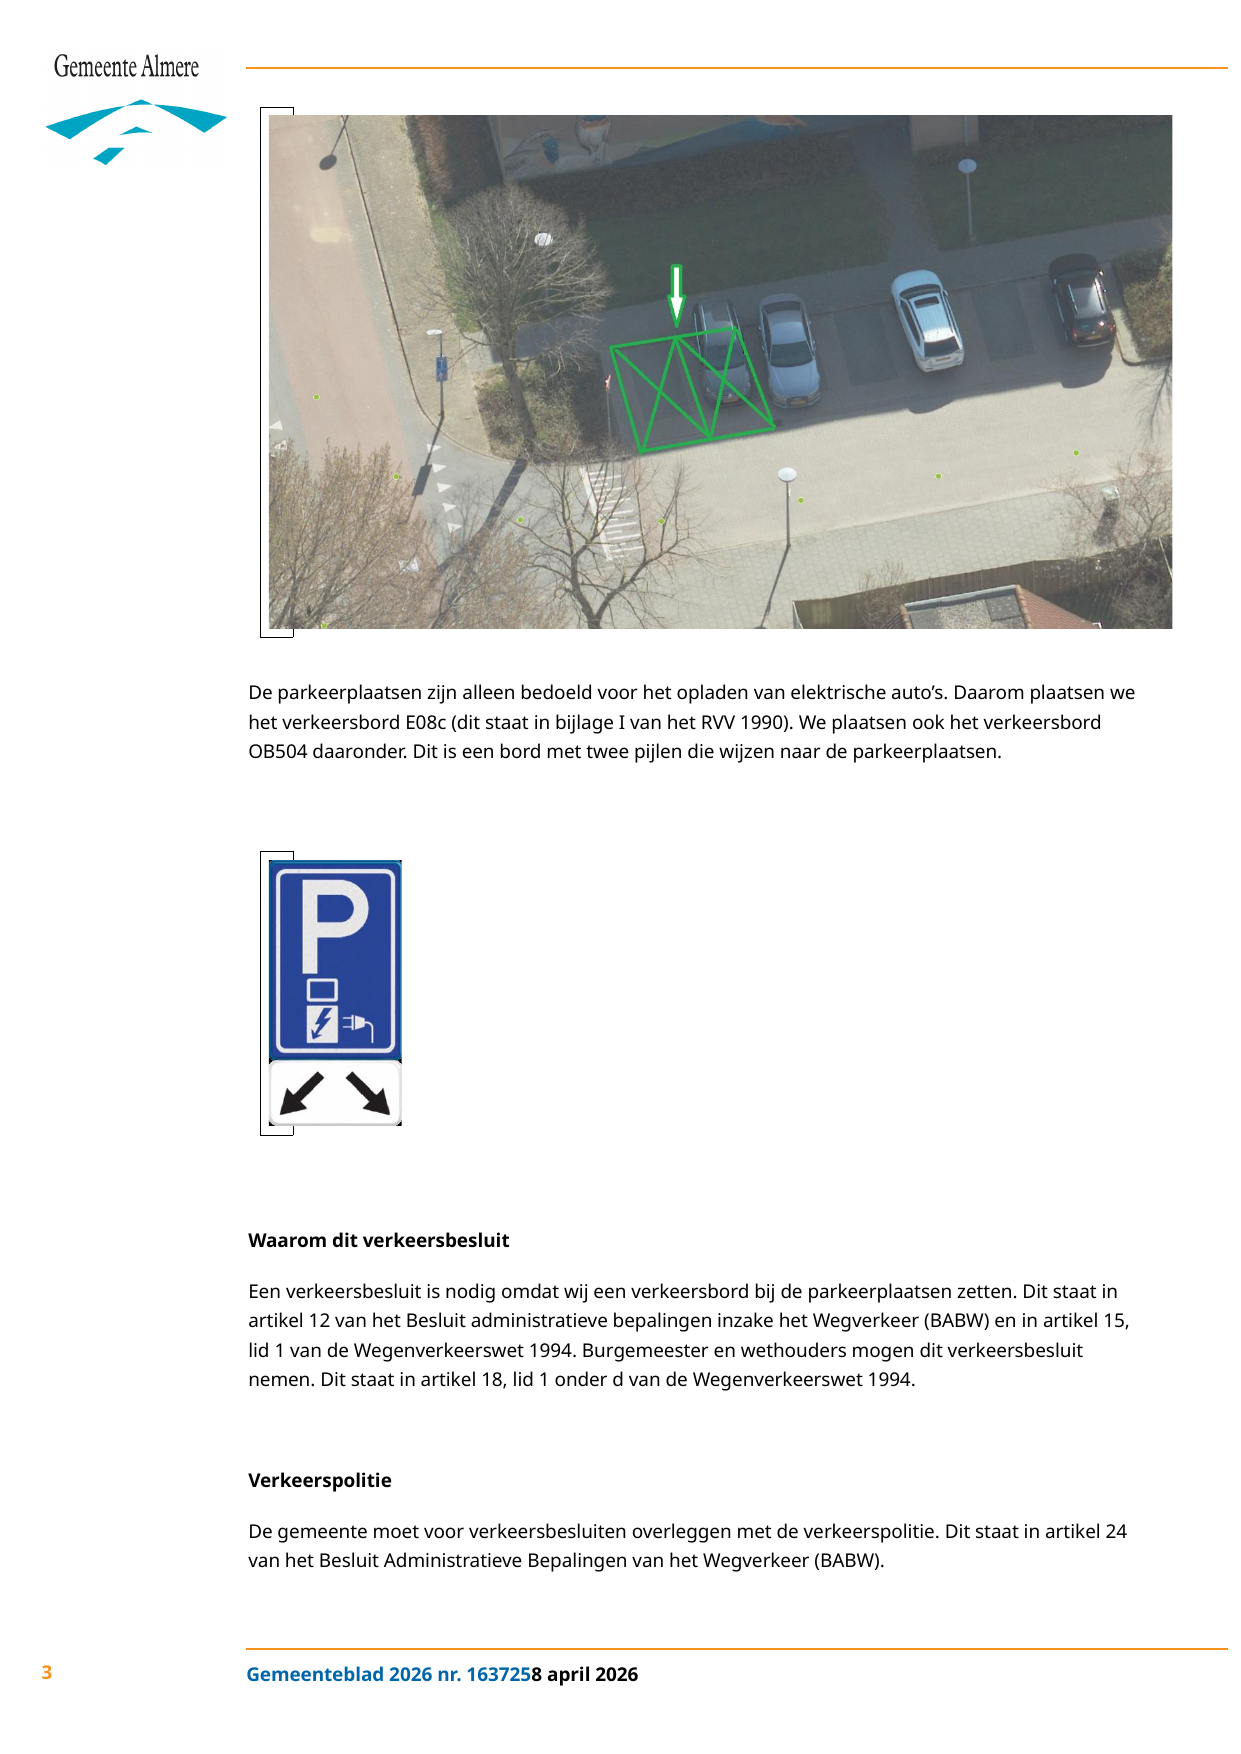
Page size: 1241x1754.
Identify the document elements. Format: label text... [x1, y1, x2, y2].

text Een verkeersbesluit is nodig omdat wij een verkeersbord bij de parkeerplaatsen zetten. Dit staat in artikel 12 van het Besluit administratieve bepalingen inzake het Wegverkeer (BABW) en in artikel 15, lid 1 van de Wegenverkeerswet 1994. Burgemeester en wethouders mogen dit verkeersbesluit nemen. Dit staat in artikel 18, lid 1 onder d van de Wegenverkeerswet 1994. [248, 1278, 1152, 1392]
text Waarom dit verkeersbesluit [248, 1227, 1152, 1253]
picture [268, 115, 1173, 629]
text Verkeerspolitie [248, 1467, 1152, 1493]
picture [41, 47, 231, 172]
picture [268, 860, 402, 1126]
text De parkeerplaatsen zijn alleen bedoeld voor het opladen van elektrische auto’s. Daarom plaatsen we het verkeersbord E08c (dit staat in bijlage I van het RVV 1990). We plaatsen ook het verkeersbord OB504 daaronder. Dit is een bord met twee pijlen die wijzen naar de parkeerplaatsen. [248, 679, 1152, 764]
text De gemeente moet voor verkeersbesluiten overleggen met de verkeerspolitie. Dit staat in artikel 24 van het Besluit Administratieve Bepalingen van het Wegverkeer (BABW). [248, 1518, 1152, 1573]
